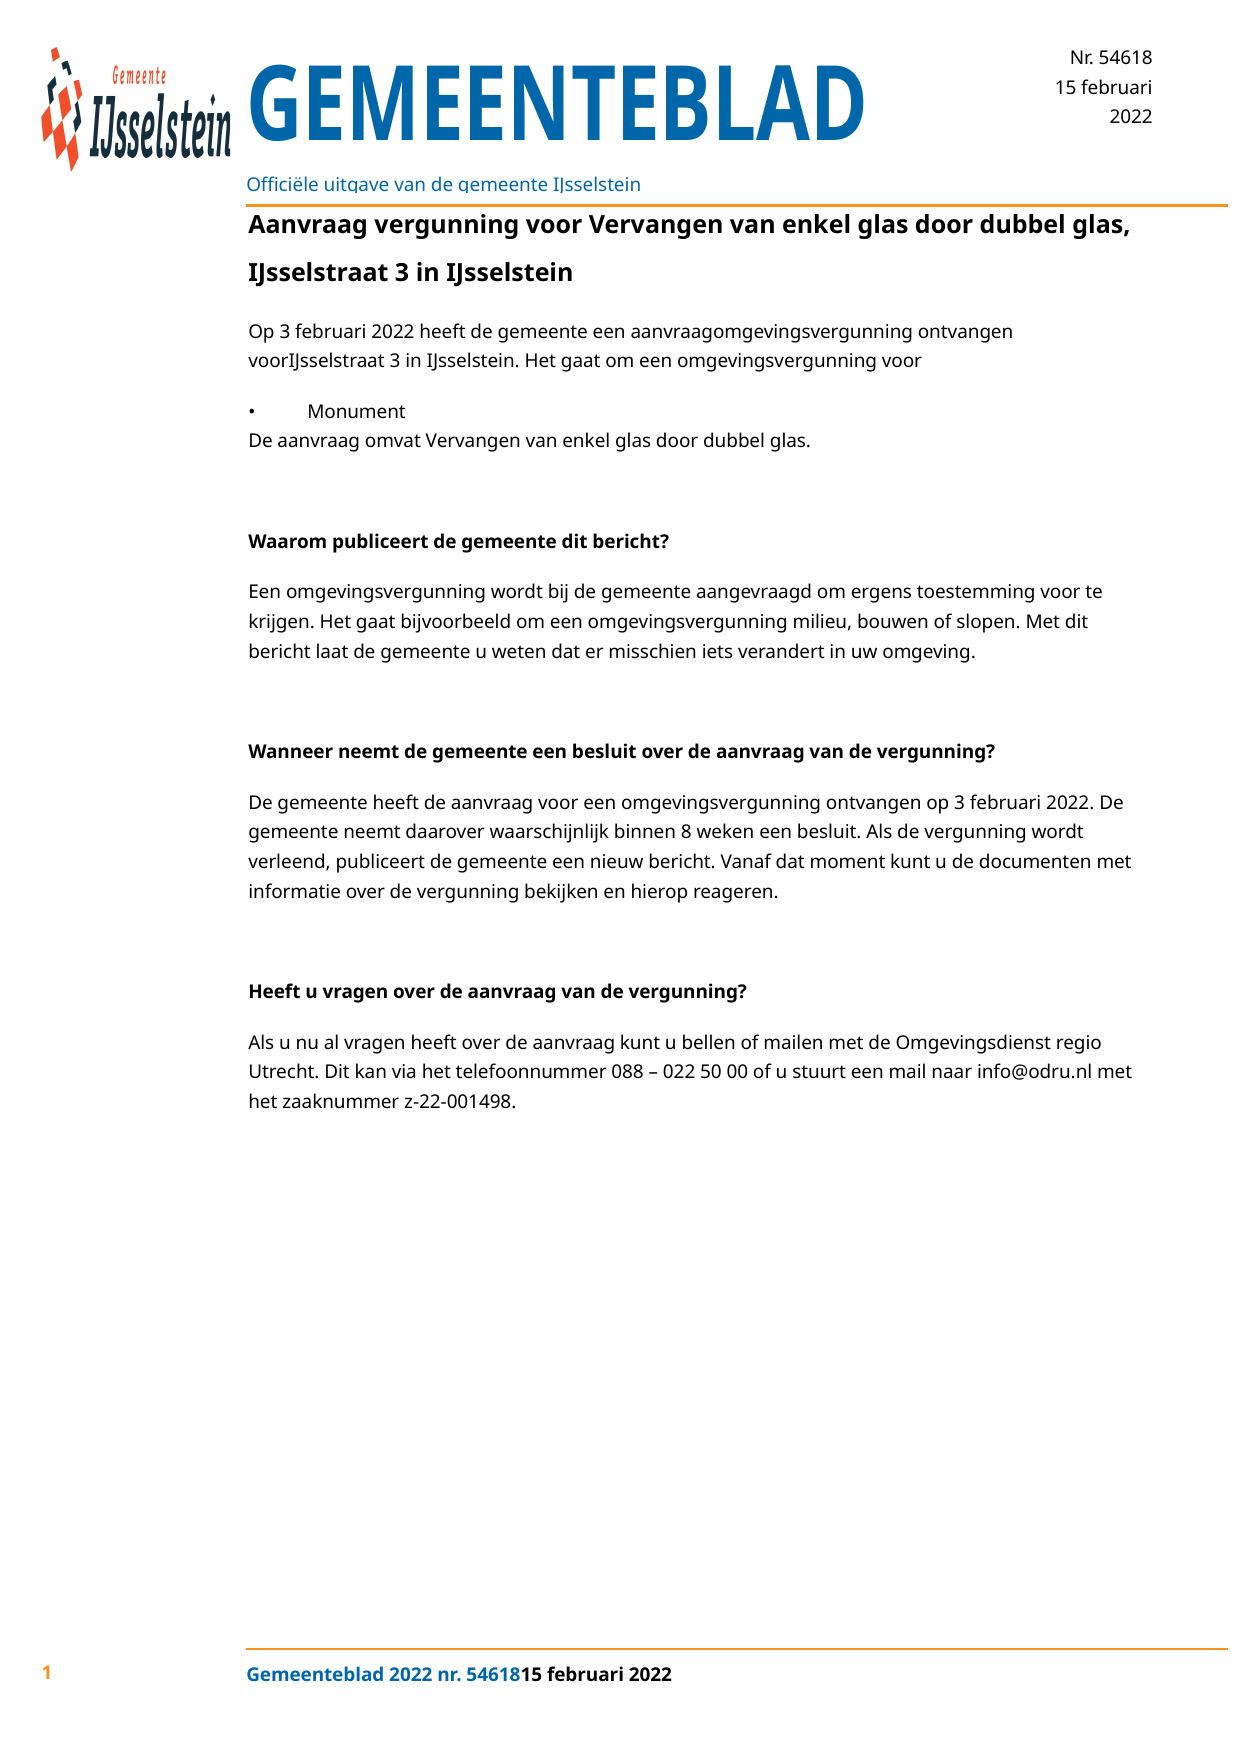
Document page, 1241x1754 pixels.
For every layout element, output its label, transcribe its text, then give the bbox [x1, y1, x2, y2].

text Een omgevingsvergunning wordt bij de gemeente aangevraagd om ergens toestemming voor te krijgen. Het gaat bijvoorbeeld om een omgevingsvergunning milieu, bouwen of slopen. Met dit bericht laat de gemeente u weten dat er misschien iets verandert in uw omgeving. [248, 579, 1152, 664]
text De gemeente heeft de aanvraag voor een omgevingsvergunning ontvangen op 3 februari 2022. De gemeente neemt daarover waarschijnlijk binnen 8 weken een besluit. Als de vergunning wordt verleend, publiceert de gemeente een nieuw bericht. Vanaf dat moment kunt u de documenten met informatie over de vergunning bekijken en hierop reageren. [248, 789, 1152, 904]
text Wanneer neemt de gemeente een besluit over de aanvraag van de vergunning? [248, 739, 1152, 764]
text Op 3 februari 2022 heeft de gemeente een aanvraagomgevingsvergunning ontvangen voorIJsselstraat 3 in IJsselstein. Het gaat om een omgevingsvergunning voor [248, 318, 1152, 373]
text De aanvraag omvat Vervangen van enkel glas door dubbel glas. [248, 427, 1152, 453]
text Heeft u vragen over de aanvraag van de vergunning? [248, 979, 1152, 1004]
text Waarom publiceert de gemeente dit bericht? [248, 528, 1152, 554]
text Aanvraag vergunning voor Vervangen van enkel glas door dubbel glas, IJsselstraat 3 in IJsselstein [248, 207, 1152, 288]
picture [41, 47, 231, 172]
list Monument [248, 398, 1152, 424]
text Als u nu al vragen heeft over de aanvraag kunt u bellen of mailen met de Omgevingsdienst regio Utrecht. Dit kan via het telefoonnummer 088 – 022 50 00 of u stuurt een mail naar info@odru.nl met het zaaknummer z-22-001498. [248, 1029, 1152, 1114]
